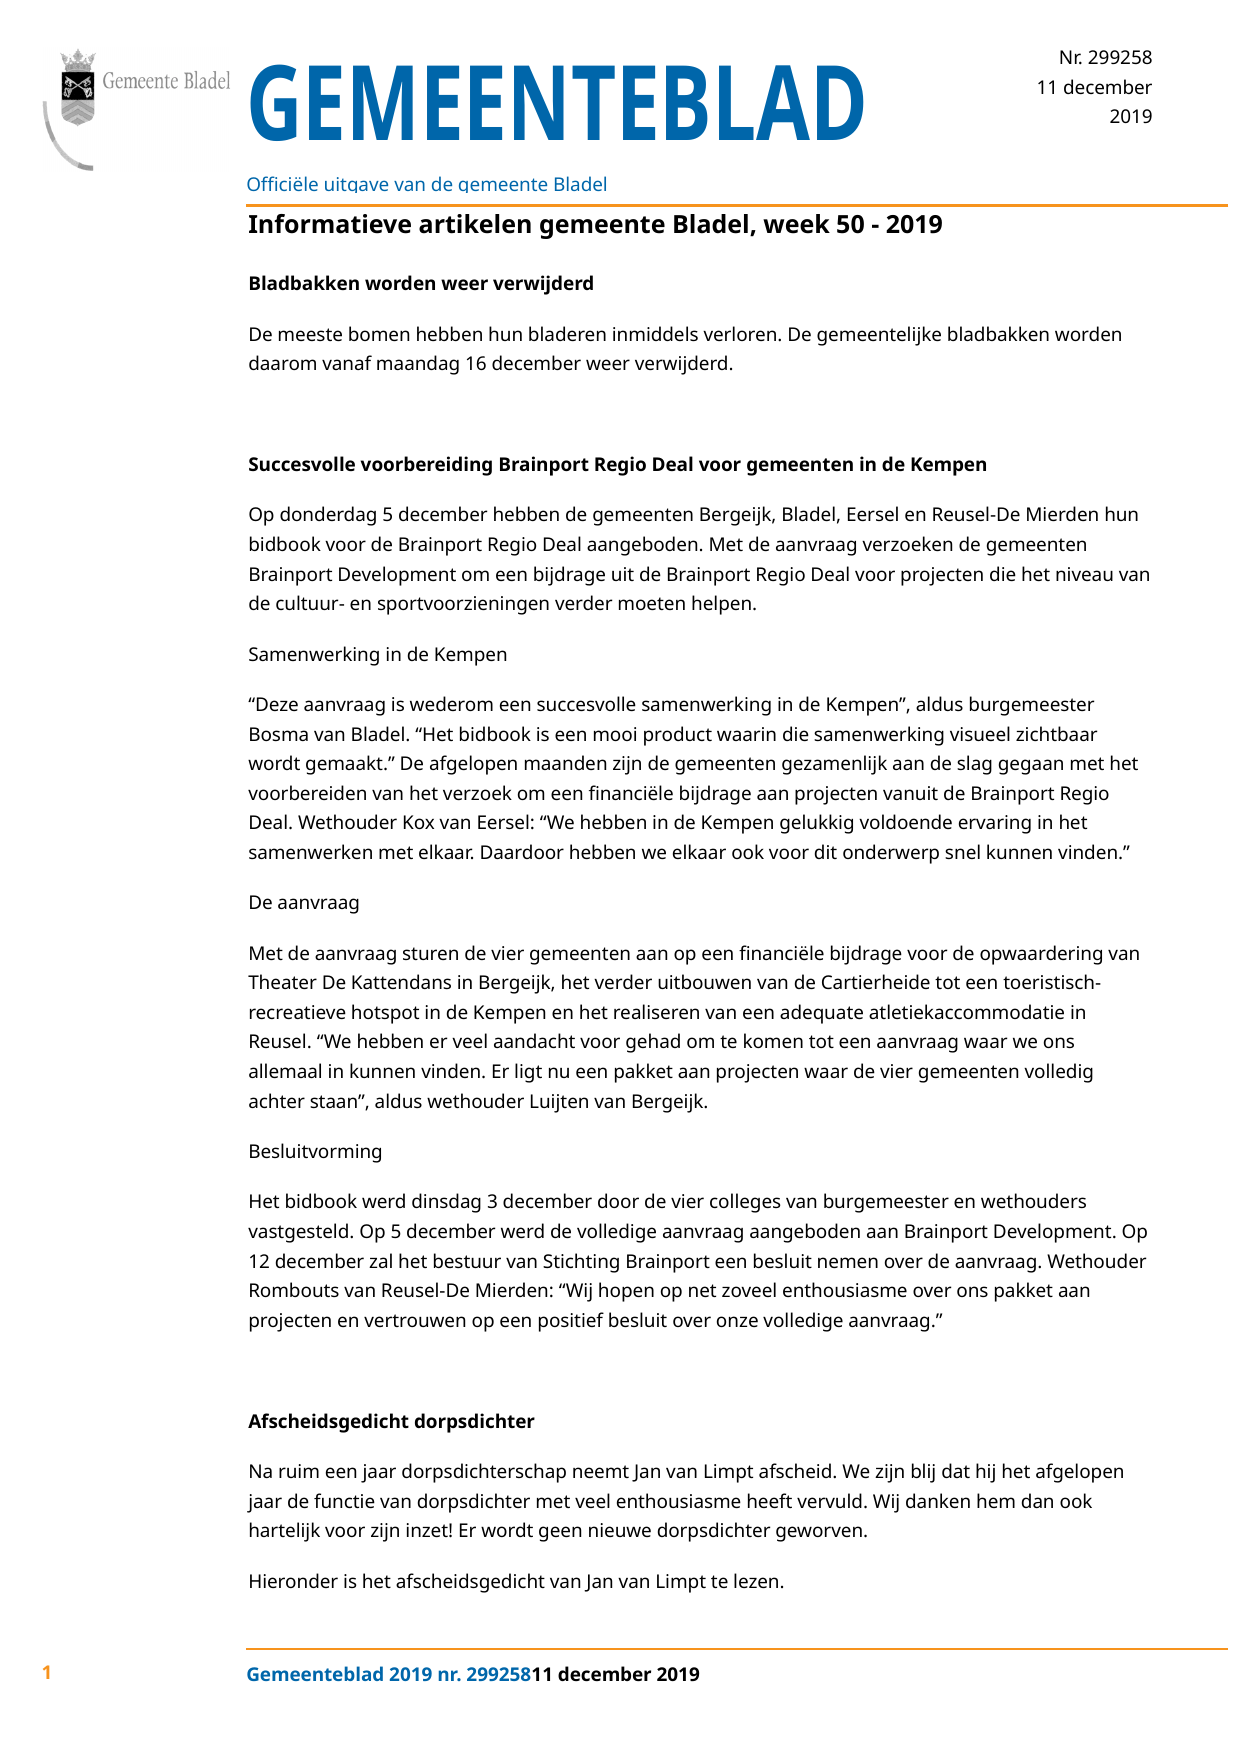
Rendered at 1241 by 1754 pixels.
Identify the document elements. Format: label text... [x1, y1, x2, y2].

text Afscheidsgedicht dorpsdichter [248, 1408, 1152, 1433]
text Samenwerking in de Kempen [248, 641, 1152, 666]
text Op donderdag 5 december hebben de gemeenten Bergeijk, Bladel, Eersel en Reusel-De Mierden hun bidbook voor de Brainport Regio Deal aangeboden. Met de aanvraag verzoeken de gemeenten Brainport Development om een bijdrage uit de Brainport Regio Deal voor projecten die het niveau van de cultuur- en sportvoorzieningen verder moeten helpen. [248, 502, 1152, 616]
text “Deze aanvraag is wederom een succesvolle samenwerking in de Kempen”, aldus burgemeester Bosma van Bladel. “Het bidbook is een mooi product waarin die samenwerking visueel zichtbaar wordt gemaakt.” De afgelopen maanden zijn de gemeenten gezamenlijk aan de slag gegaan met het voorbereiden van het verzoek om een financiële bijdrage aan projecten vanuit de Brainport Regio Deal. Wethouder Kox van Eersel: “We hebben in de Kempen gelukkig voldoende ervaring in het samenwerken met elkaar. Daardoor hebben we elkaar ook voor dit onderwerp snel kunnen vinden.” [248, 691, 1152, 865]
text Bladbakken worden weer verwijderd [248, 270, 1152, 296]
text Na ruim een jaar dorpsdichterschap neemt Jan van Limpt afscheid. We zijn blij dat hij het afgelopen jaar de functie van dorpsdichter met veel enthousiasme heeft vervuld. Wij danken hem dan ook hartelijk voor zijn inzet! Er wordt geen nieuwe dorpsdichter geworven. [248, 1458, 1152, 1543]
text Informatieve artikelen gemeente Bladel, week 50 - 2019 [248, 207, 1152, 241]
text Het bidbook werd dinsdag 3 december door de vier colleges van burgemeester en wethouders vastgesteld. Op 5 december werd de volledige aanvraag aangeboden aan Brainport Development. Op 12 december zal het bestuur van Stichting Brainport een besluit nemen over de aanvraag. Wethouder Rombouts van Reusel-De Mierden: “Wij hopen op net zoveel enthousiasme over ons pakket aan projecten en vertrouwen op een positief besluit over onze volledige aanvraag.” [248, 1189, 1152, 1333]
text Hieronder is het afscheidsgedicht van Jan van Limpt te lezen. [248, 1568, 1152, 1593]
text De aanvraag [248, 889, 1152, 915]
text Succesvolle voorbereiding Brainport Regio Deal voor gemeenten in de Kempen [248, 451, 1152, 477]
text Besluitvorming [248, 1138, 1152, 1164]
picture [41, 47, 231, 172]
text De meeste bomen hebben hun bladeren inmiddels verloren. De gemeentelijke bladbakken worden daarom vanaf maandag 16 december weer verwijderd. [248, 321, 1152, 376]
text Met de aanvraag sturen de vier gemeenten aan op een financiële bijdrage voor de opwaardering van Theater De Kattendans in Bergeijk, het verder uitbouwen van de Cartierheide tot een toeristisch-recreatieve hotspot in de Kempen en het realiseren van een adequate atletiekaccommodatie in Reusel. “We hebben er veel aandacht voor gehad om te komen tot een aanvraag waar we ons allemaal in kunnen vinden. Er ligt nu een pakket aan projecten waar de vier gemeenten volledig achter staan”, aldus wethouder Luijten van Bergeijk. [248, 940, 1152, 1113]
